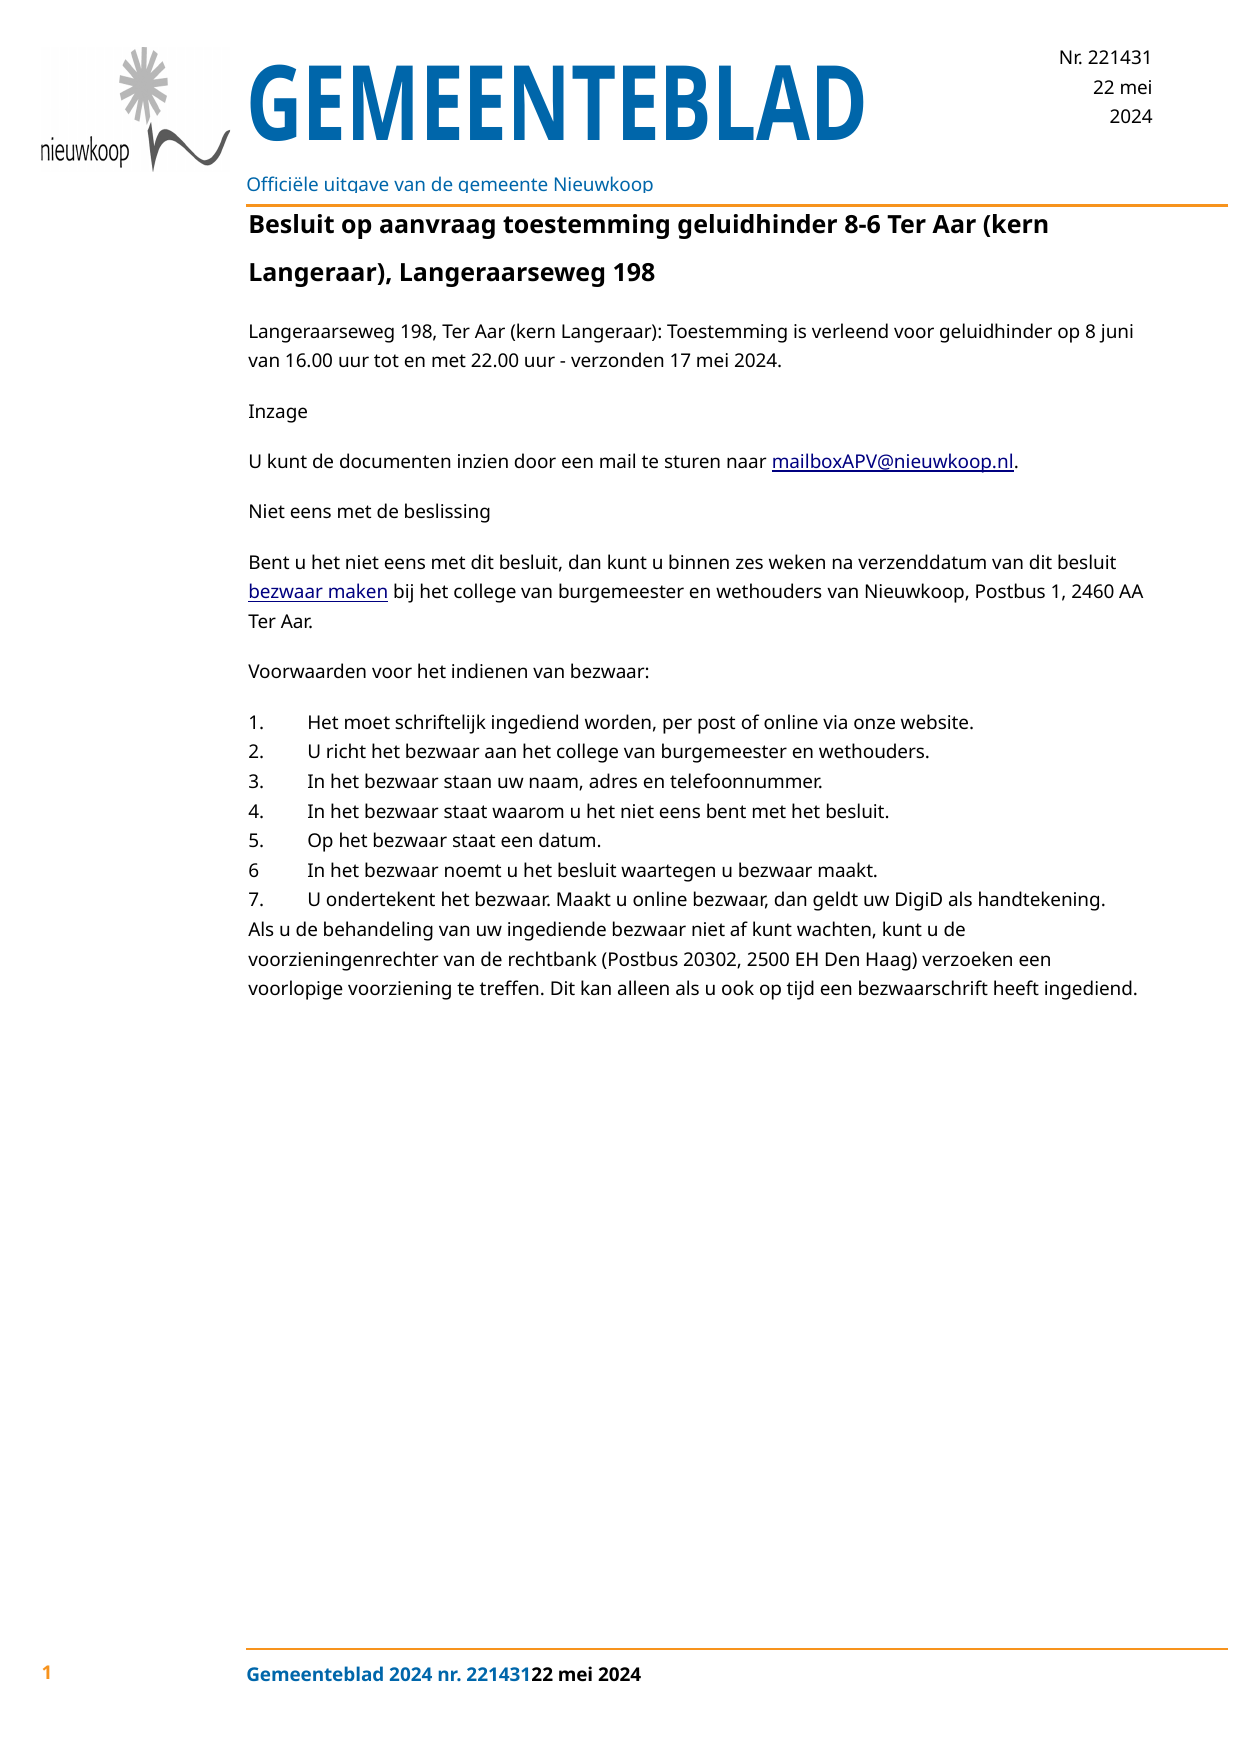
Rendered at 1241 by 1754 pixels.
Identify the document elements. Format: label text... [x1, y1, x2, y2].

text Niet eens met de beslissing [248, 499, 1152, 524]
text Langeraarseweg 198, Ter Aar (kern Langeraar): Toestemming is verleend voor geluidhinder op 8 juni van 16.00 uur tot en met 22.00 uur - verzonden 17 mei 2024. [248, 318, 1152, 373]
list U ondertekent het bezwaar. Maakt u online bezwaar, dan geldt uw DigiD als handtekening. [248, 887, 1152, 912]
text U kunt de documenten inzien door een mail te sturen naar mailboxAPV@nieuwkoop.nl. [248, 448, 1152, 474]
list In het bezwaar staan uw naam, adres en telefoonnummer. [248, 768, 1152, 794]
list U richt het bezwaar aan het college van burgemeester en wethouders. [248, 739, 1152, 764]
text Als u de behandeling van uw ingediende bezwaar niet af kunt wachten, kunt u de voorzieningenrechter van de rechtbank (Postbus 20302, 2500 EH Den Haag) verzoeken een voorlopige voorziening te treffen. Dit kan alleen als u ook op tijd een bezwaarschrift heeft ingediend. [248, 916, 1152, 1001]
text Inzage [248, 398, 1152, 424]
list In het bezwaar noemt u het besluit waartegen u bezwaar maakt. [248, 857, 1152, 883]
list Op het bezwaar staat een datum. [248, 827, 1152, 853]
list Het moet schriftelijk ingediend worden, per post of online via onze website. [248, 709, 1152, 735]
list In het bezwaar staat waarom u het niet eens bent met het besluit. [248, 798, 1152, 824]
picture [41, 47, 231, 172]
text Besluit op aanvraag toestemming geluidhinder 8-6 Ter Aar (kern Langeraar), Langeraarseweg 198 [248, 207, 1152, 288]
text Bent u het niet eens met dit besluit, dan kunt u binnen zes weken na verzenddatum van dit besluit bezwaar maken bij het college van burgemeester en wethouders van Nieuwkoop, Postbus 1, 2460 AA Ter Aar. [248, 549, 1152, 634]
text Voorwaarden voor het indienen van bezwaar: [248, 659, 1152, 684]
